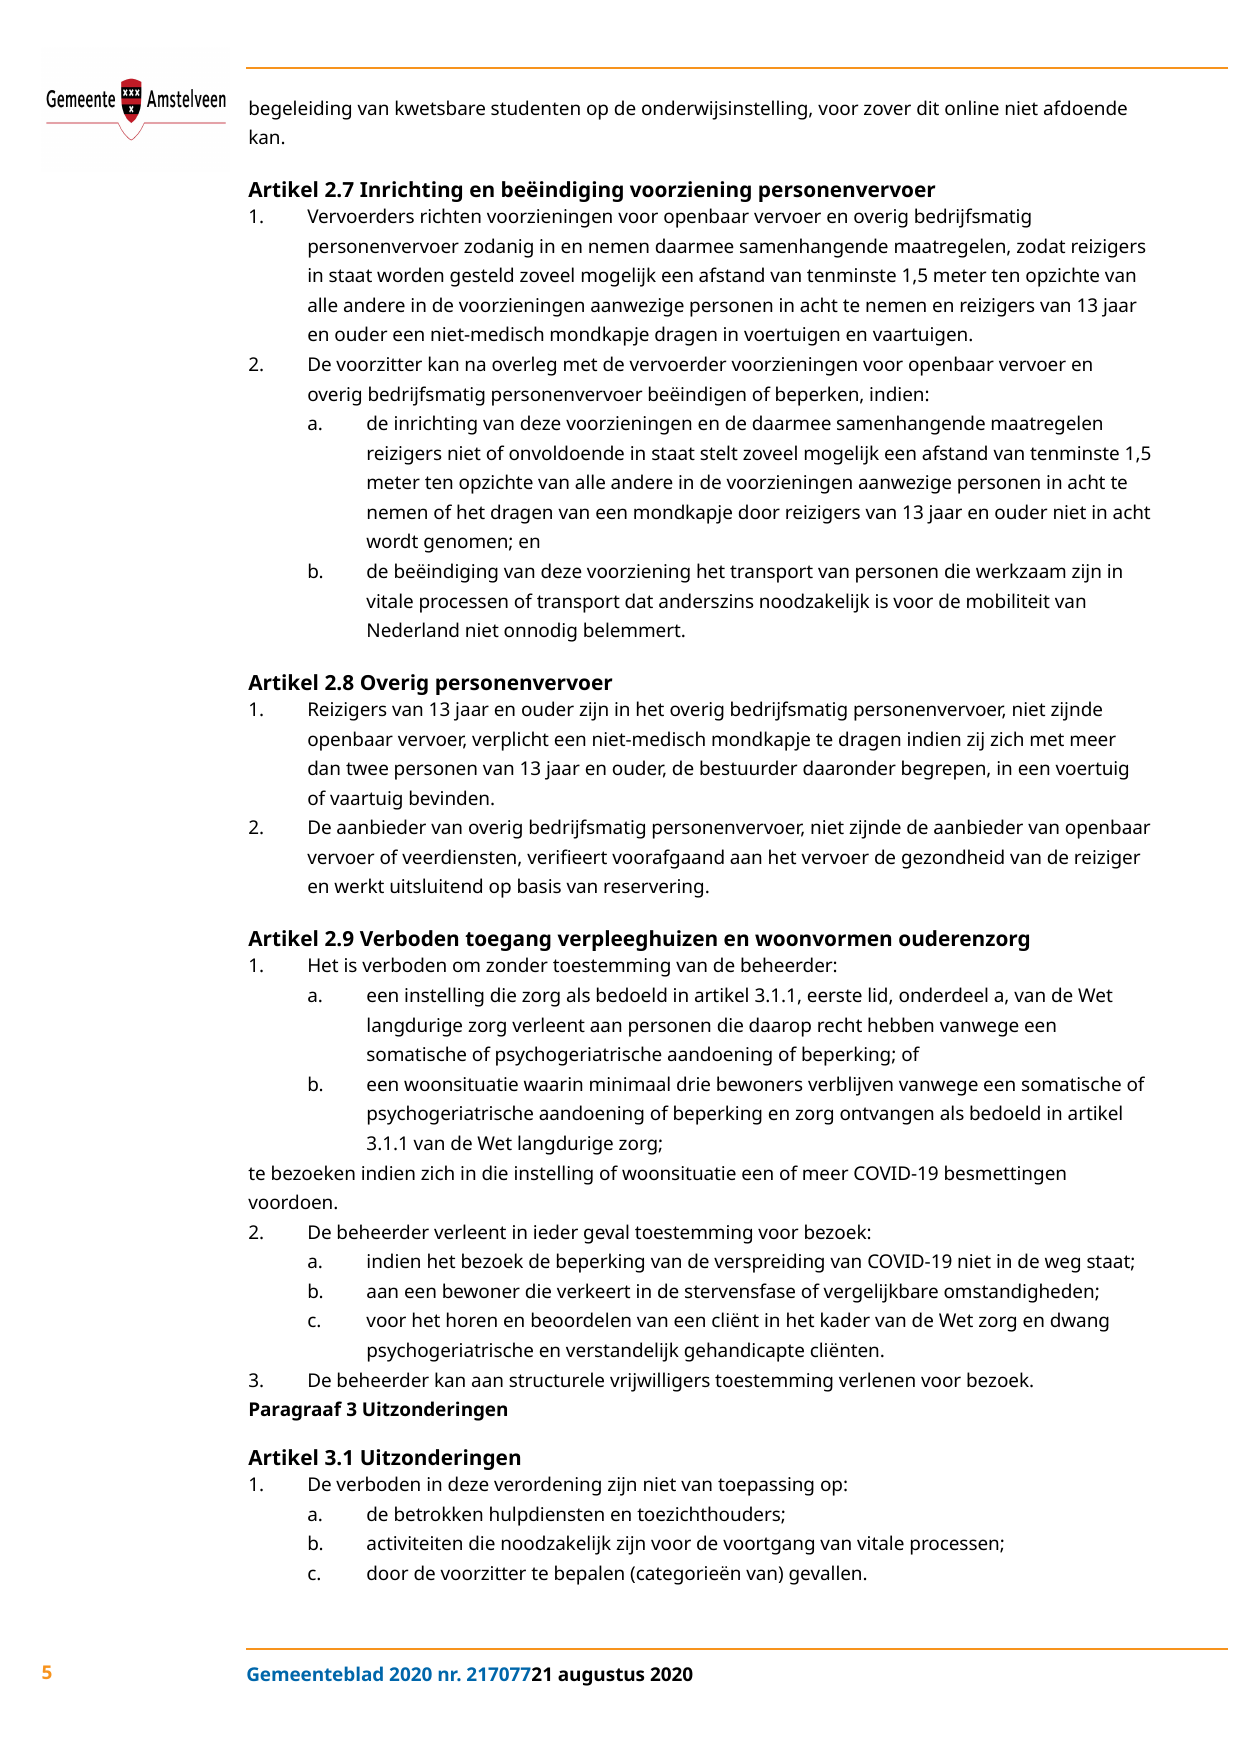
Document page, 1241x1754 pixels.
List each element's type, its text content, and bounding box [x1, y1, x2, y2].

list een instelling die zorg als bedoeld in artikel 3.1.1, eerste lid, onderdeel a, van de Wet langdurige zorg verleent aan personen die daarop recht hebben vanwege een somatische of psychogeriatrische aandoening of beperking; of [307, 982, 1152, 1067]
list voor het horen en beoordelen van een cliënt in het kader van de Wet zorg en dwang psychogeriatrische en verstandelijk gehandicapte cliënten. [307, 1308, 1152, 1363]
list Reizigers van 13 jaar en ouder zijn in het overig bedrijfsmatig personenvervoer, niet zijnde openbaar vervoer, verplicht een niet-medisch mondkapje te dragen indien zij zich met meer dan twee personen van 13 jaar en ouder, de bestuurder daaronder begrepen, in een voertuig of vaartuig bevinden. [248, 696, 1152, 811]
list De aanbieder van overig bedrijfsmatig personenvervoer, niet zijnde de aanbieder van openbaar vervoer of veerdiensten, verifieert voorafgaand aan het vervoer de gezondheid van de reiziger en werkt uitsluitend op basis van reservering. [248, 814, 1152, 899]
text Artikel 2.8 Overig personenvervoer [248, 668, 1152, 696]
picture [41, 47, 231, 172]
list een woonsituatie waarin minimaal drie bewoners verblijven vanwege een somatische of psychogeriatrische aandoening of beperking en zorg ontvangen als bedoeld in artikel 3.1.1 van de Wet langdurige zorg; [307, 1071, 1152, 1156]
list de beëindiging van deze voorziening het transport van personen die werkzaam zijn in vitale processen of transport dat anderszins noodzakelijk is voor de mobiliteit van Nederland niet onnodig belemmert. [307, 558, 1152, 643]
list Het is verboden om zonder toestemming van de beheerder: [248, 953, 1152, 978]
list door de voorzitter te bepalen (categorieën van) gevallen. [307, 1560, 1152, 1586]
text Artikel 2.7 Inrichting en beëindiging voorziening personenvervoer [248, 175, 1152, 203]
list de betrokken hulpdiensten en toezichthouders; [307, 1501, 1152, 1527]
list Vervoerders richten voorzieningen voor openbaar vervoer en overig bedrijfsmatig personenvervoer zodanig in en nemen daarmee samenhangende maatregelen, zodat reizigers in staat worden gesteld zoveel mogelijk een afstand van tenminste 1,5 meter ten opzichte van alle andere in de voorzieningen aanwezige personen in acht te nemen en reizigers van 13 jaar en ouder een niet-medisch mondkapje dragen in voertuigen en vaartuigen. [248, 203, 1152, 347]
list De beheerder kan aan structurele vrijwilligers toestemming verlenen voor bezoek. [248, 1367, 1152, 1392]
text te bezoeken indien zich in die instelling of woonsituatie een of meer COVID-19 besmettingen voordoen. [248, 1160, 1152, 1215]
list De voorzitter kan na overleg met de vervoerder voorzieningen voor openbaar vervoer en overig bedrijfsmatig personenvervoer beëindigen of beperken, indien: [248, 351, 1152, 406]
list De verboden in deze verordening zijn niet van toepassing op: [248, 1471, 1152, 1497]
list aan een bewoner die verkeert in de stervensfase of vergelijkbare omstandigheden; [307, 1278, 1152, 1304]
list De beheerder verleent in ieder geval toestemming voor bezoek: [248, 1219, 1152, 1244]
text Paragraaf 3 Uitzonderingen [248, 1396, 1152, 1422]
list activiteiten die noodzakelijk zijn voor de voortgang van vitale processen; [307, 1531, 1152, 1556]
text Artikel 3.1 Uitzonderingen [248, 1443, 1152, 1471]
list indien het bezoek de beperking van de verspreiding van COVID-19 niet in de weg staat; [307, 1248, 1152, 1274]
list de inrichting van deze voorzieningen en de daarmee samenhangende maatregelen reizigers niet of onvoldoende in staat stelt zoveel mogelijk een afstand van tenminste 1,5 meter ten opzichte van alle andere in de voorzieningen aanwezige personen in acht te nemen of het dragen van een mondkapje door reizigers van 13 jaar en ouder niet in acht wordt genomen; en [307, 410, 1152, 554]
text Artikel 2.9 Verboden toegang verpleeghuizen en woonvormen ouderenzorg [248, 924, 1152, 953]
text begeleiding van kwetsbare studenten op de onderwijsinstelling, voor zover dit online niet afdoende kan. [248, 95, 1152, 150]
